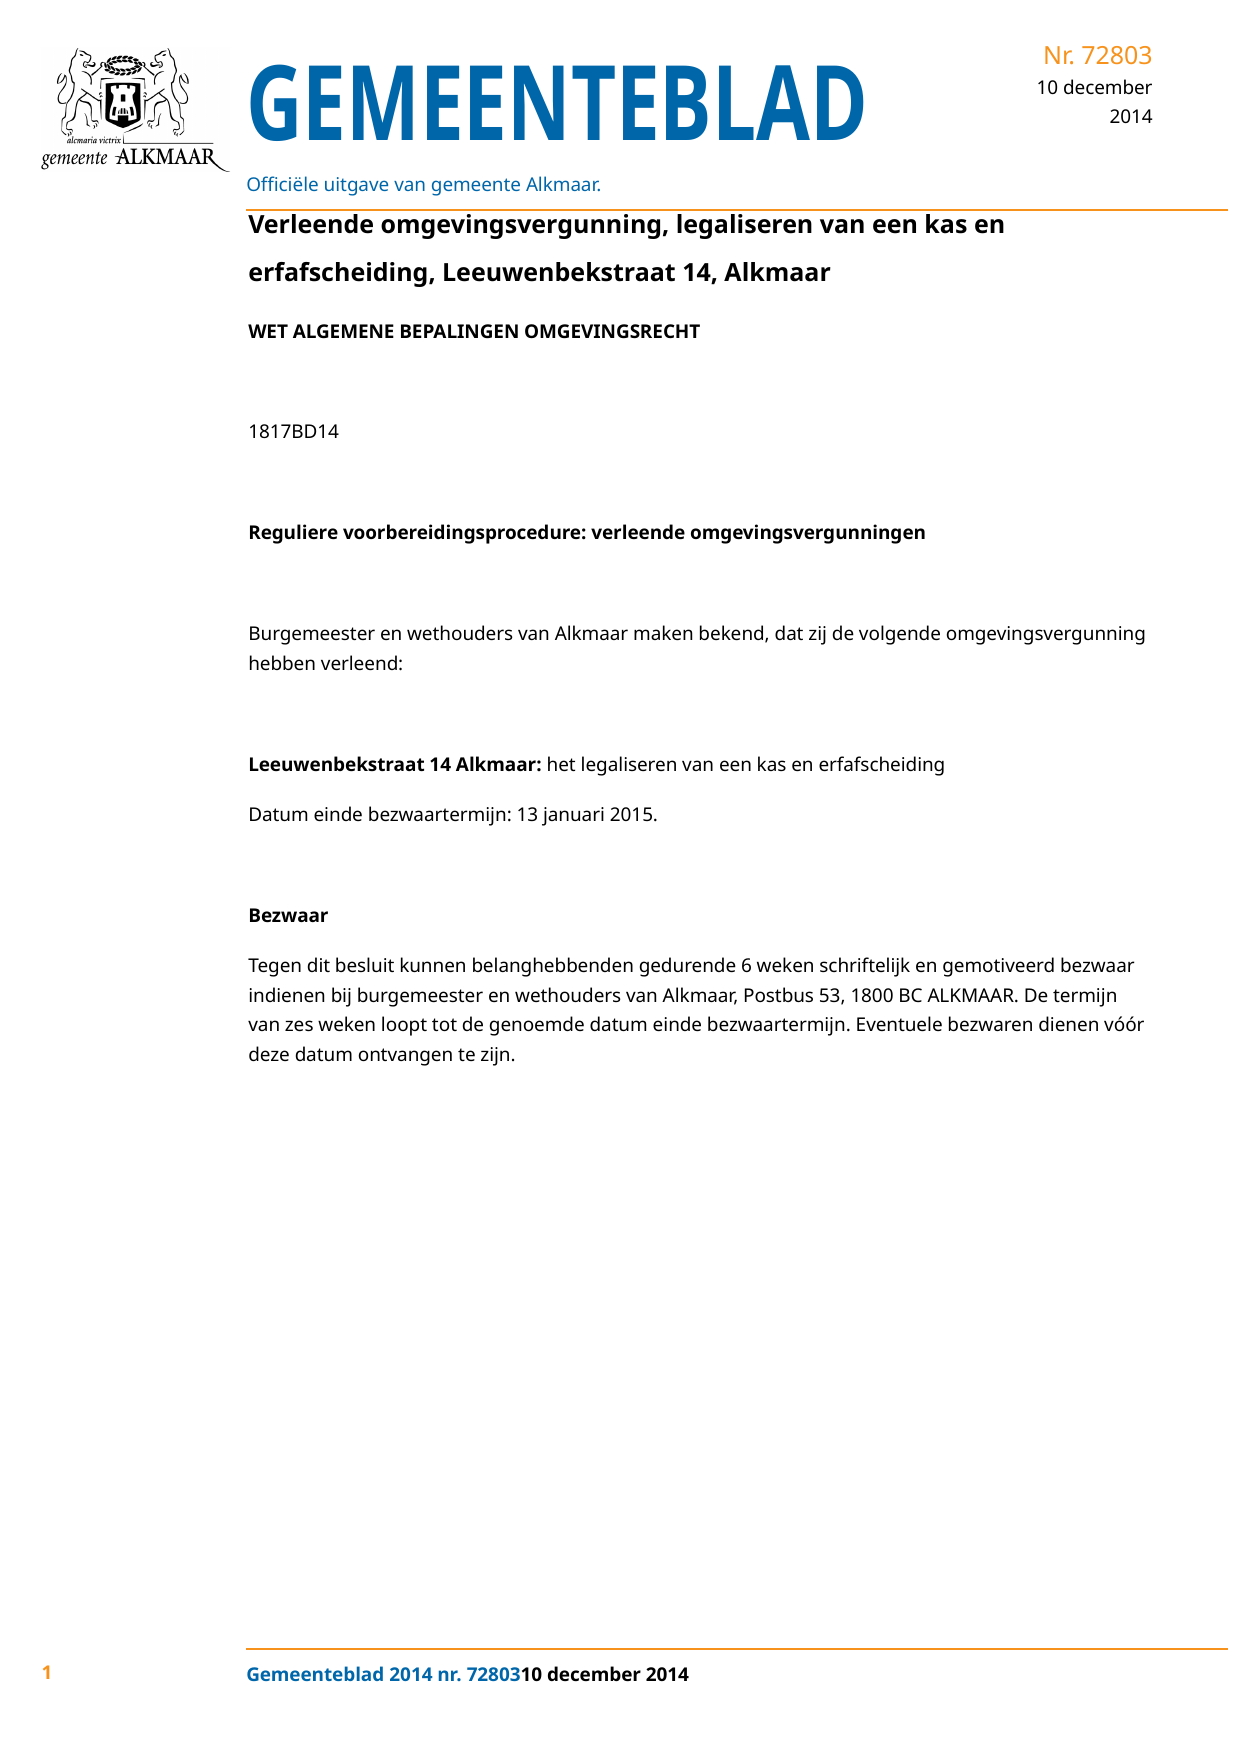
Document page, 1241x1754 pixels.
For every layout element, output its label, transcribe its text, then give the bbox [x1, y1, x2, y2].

text Tegen dit besluit kunnen belanghebbenden gedurende 6 weken schriftelijk en gemotiveerd bezwaar indienen bij burgemeester en wethouders van Alkmaar, Postbus 53, 1800 BC ALKMAAR. De termijn van zes weken loopt tot de genoemde datum einde bezwaartermijn. Eventuele bezwaren dienen vóór deze datum ontvangen te zijn. [248, 952, 1152, 1067]
text 1817BD14 [248, 419, 1152, 444]
text Leeuwenbekstraat 14 Alkmaar: het legaliseren van een kas en erfafscheiding [248, 751, 1152, 777]
text Burgemeester en wethouders van Alkmaar maken bekend, dat zij de volgende omgevingsvergunning hebben verleend: [248, 620, 1152, 676]
text WET ALGEMENE BEPALINGEN OMGEVINGSRECHT [248, 318, 1152, 344]
picture [41, 47, 231, 172]
text Verleende omgevingsvergunning, legaliseren van een kas en erfafscheiding, Leeuwenbekstraat 14, Alkmaar [248, 211, 1152, 288]
text Datum einde bezwaartermijn: 13 januari 2015. [248, 801, 1152, 827]
text Bezwaar [248, 902, 1152, 928]
text Reguliere voorbereidingsprocedure: verleende omgevingsvergunningen [248, 519, 1152, 545]
